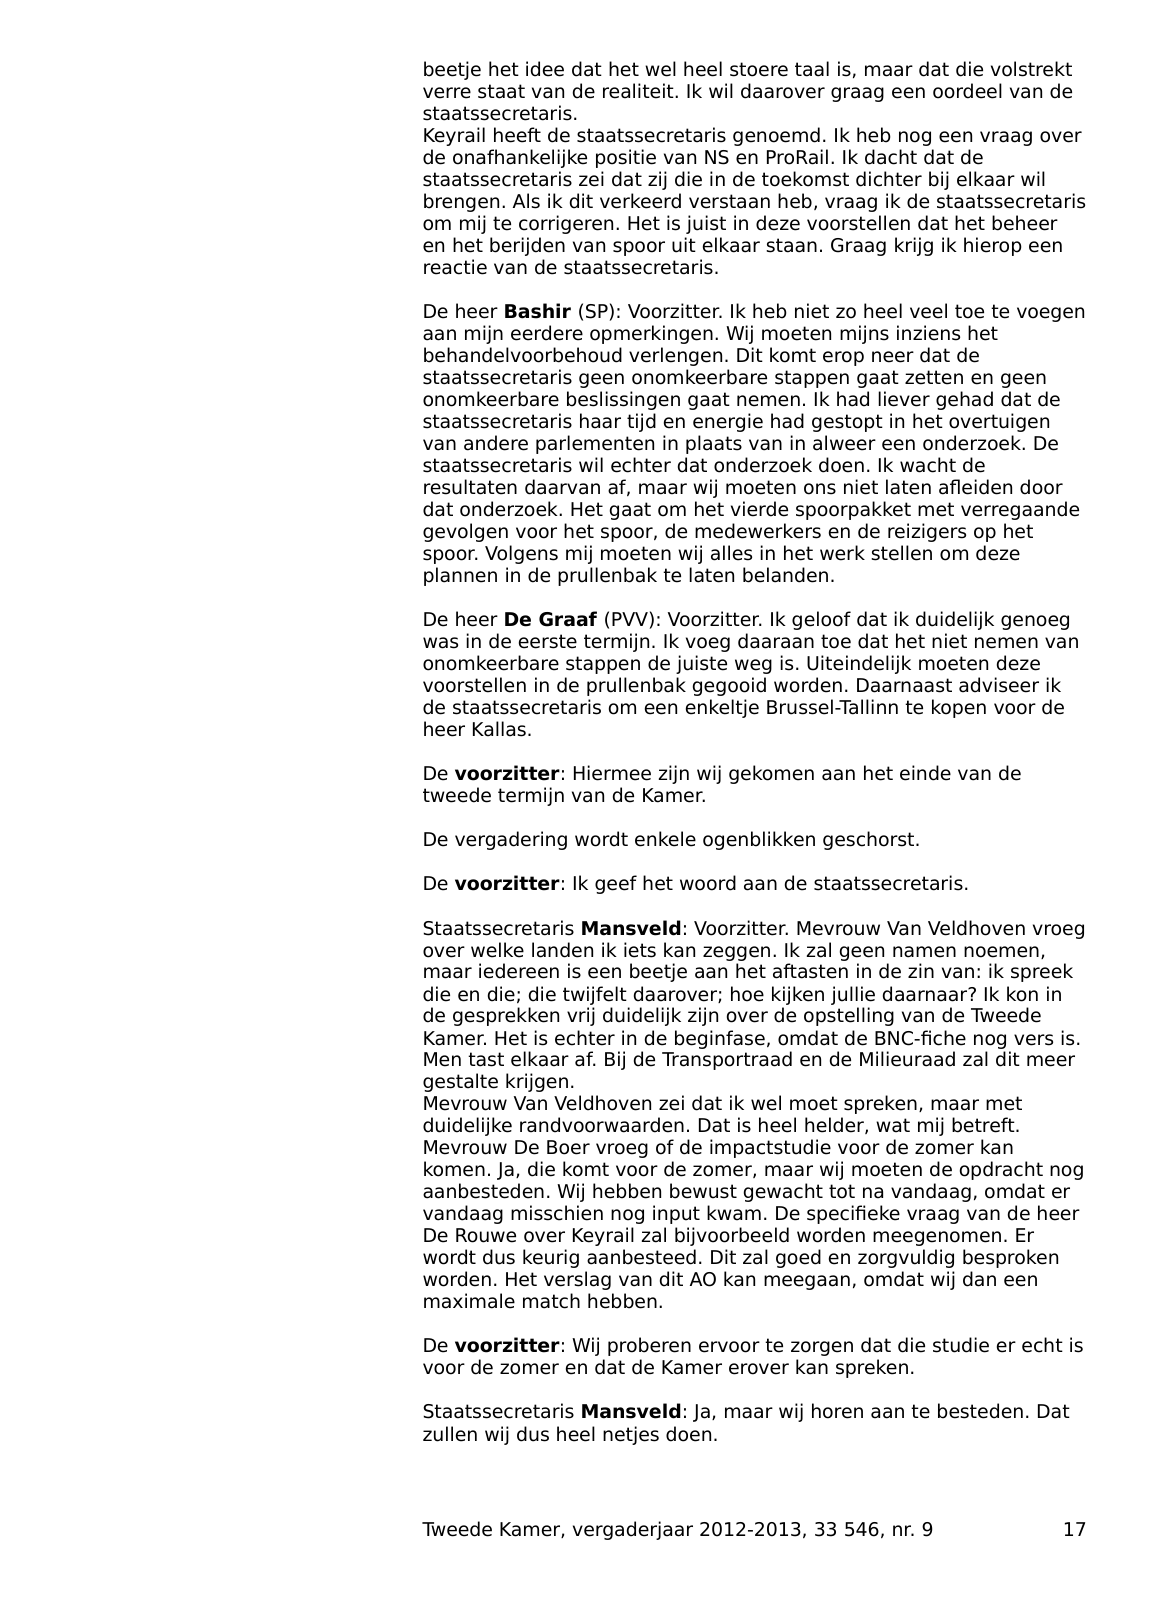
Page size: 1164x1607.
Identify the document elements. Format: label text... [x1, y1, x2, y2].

text De voorzitter: Hiermee zijn wij gekomen aan het einde van de tweede termijn van de Kamer. [422, 763, 1087, 807]
text Keyrail heeft de staatssecretaris genoemd. Ik heb nog een vraag over de onafhankelijke positie van NS en ProRail. Ik dacht dat de staatssecretaris zei dat zij die in de toekomst dichter bij elkaar wil brengen. Als ik dit verkeerd verstaan heb, vraag ik de staatssecretaris om mij te corrigeren. Het is juist in deze voorstellen dat het beheer en het berijden van spoor uit elkaar staan. Graag krijg ik hierop een reactie van de staatssecretaris. [422, 125, 1087, 279]
text Staatssecretaris Mansveld: Ja, maar wij horen aan te besteden. Dat zullen wij dus heel netjes doen. [422, 1401, 1087, 1445]
text Mevrouw Van Veldhoven zei dat ik wel moet spreken, maar met duidelijke randvoorwaarden. Dat is heel helder, wat mij betreft. [422, 1093, 1087, 1137]
text Mevrouw De Boer vroeg of de impactstudie voor de zomer kan komen. Ja, die komt voor de zomer, maar wij moeten de opdracht nog aanbesteden. Wij hebben bewust gewacht tot na vandaag, omdat er vandaag misschien nog input kwam. De specifieke vraag van de heer De Rouwe over Keyrail zal bijvoorbeeld worden meegenomen. Er wordt dus keurig aanbesteed. Dit zal goed en zorgvuldig besproken worden. Het verslag van dit AO kan meegaan, omdat wij dan een maximale match hebben. [422, 1137, 1087, 1313]
text Staatssecretaris Mansveld: Voorzitter. Mevrouw Van Veldhoven vroeg over welke landen ik iets kan zeggen. Ik zal geen namen noemen, maar iedereen is een beetje aan het aftasten in de zin van: ik spreek die en die; die twijfelt daarover; hoe kijken jullie daarnaar? Ik kon in de gesprekken vrij duidelijk zijn over de opstelling van de Tweede Kamer. Het is echter in de beginfase, omdat de BNC-fiche nog vers is. Men tast elkaar af. Bij de Transportraad en de Milieuraad zal dit meer gestalte krijgen. [422, 917, 1087, 1093]
text beetje het idee dat het wel heel stoere taal is, maar dat die volstrekt verre staat van de realiteit. Ik wil daarover graag een oordeel van de staatssecretaris. [422, 59, 1087, 125]
text De heer De Graaf (PVV): Voorzitter. Ik geloof dat ik duidelijk genoeg was in de eerste termijn. Ik voeg daaraan toe dat het niet nemen van onomkeerbare stappen de juiste weg is. Uiteindelijk moeten deze voorstellen in de prullenbak gegooid worden. Daarnaast adviseer ik de staatssecretaris om een enkeltje Brussel-Tallinn te kopen voor de heer Kallas. [422, 609, 1087, 741]
text De voorzitter: Ik geef het woord aan de staatssecretaris. [422, 873, 1087, 895]
text De voorzitter: Wij proberen ervoor te zorgen dat die studie er echt is voor de zomer en dat de Kamer erover kan spreken. [422, 1335, 1087, 1379]
text De heer Bashir (SP): Voorzitter. Ik heb niet zo heel veel toe te voegen aan mijn eerdere opmerkingen. Wij moeten mijns inziens het behandelvoorbehoud verlengen. Dit komt erop neer dat de staatssecretaris geen onomkeerbare stappen gaat zetten en geen onomkeerbare beslissingen gaat nemen. Ik had liever gehad dat de staatssecretaris haar tijd en energie had gestopt in het overtuigen van andere parlementen in plaats van in alweer een onderzoek. De staatssecretaris wil echter dat onderzoek doen. Ik wacht de resultaten daarvan af, maar wij moeten ons niet laten afleiden door dat onderzoek. Het gaat om het vierde spoorpakket met verregaande gevolgen voor het spoor, de medewerkers en de reizigers op het spoor. Volgens mij moeten wij alles in het werk stellen om deze plannen in de prullenbak te laten belanden. [422, 301, 1087, 587]
text De vergadering wordt enkele ogenblikken geschorst. [422, 829, 1087, 851]
